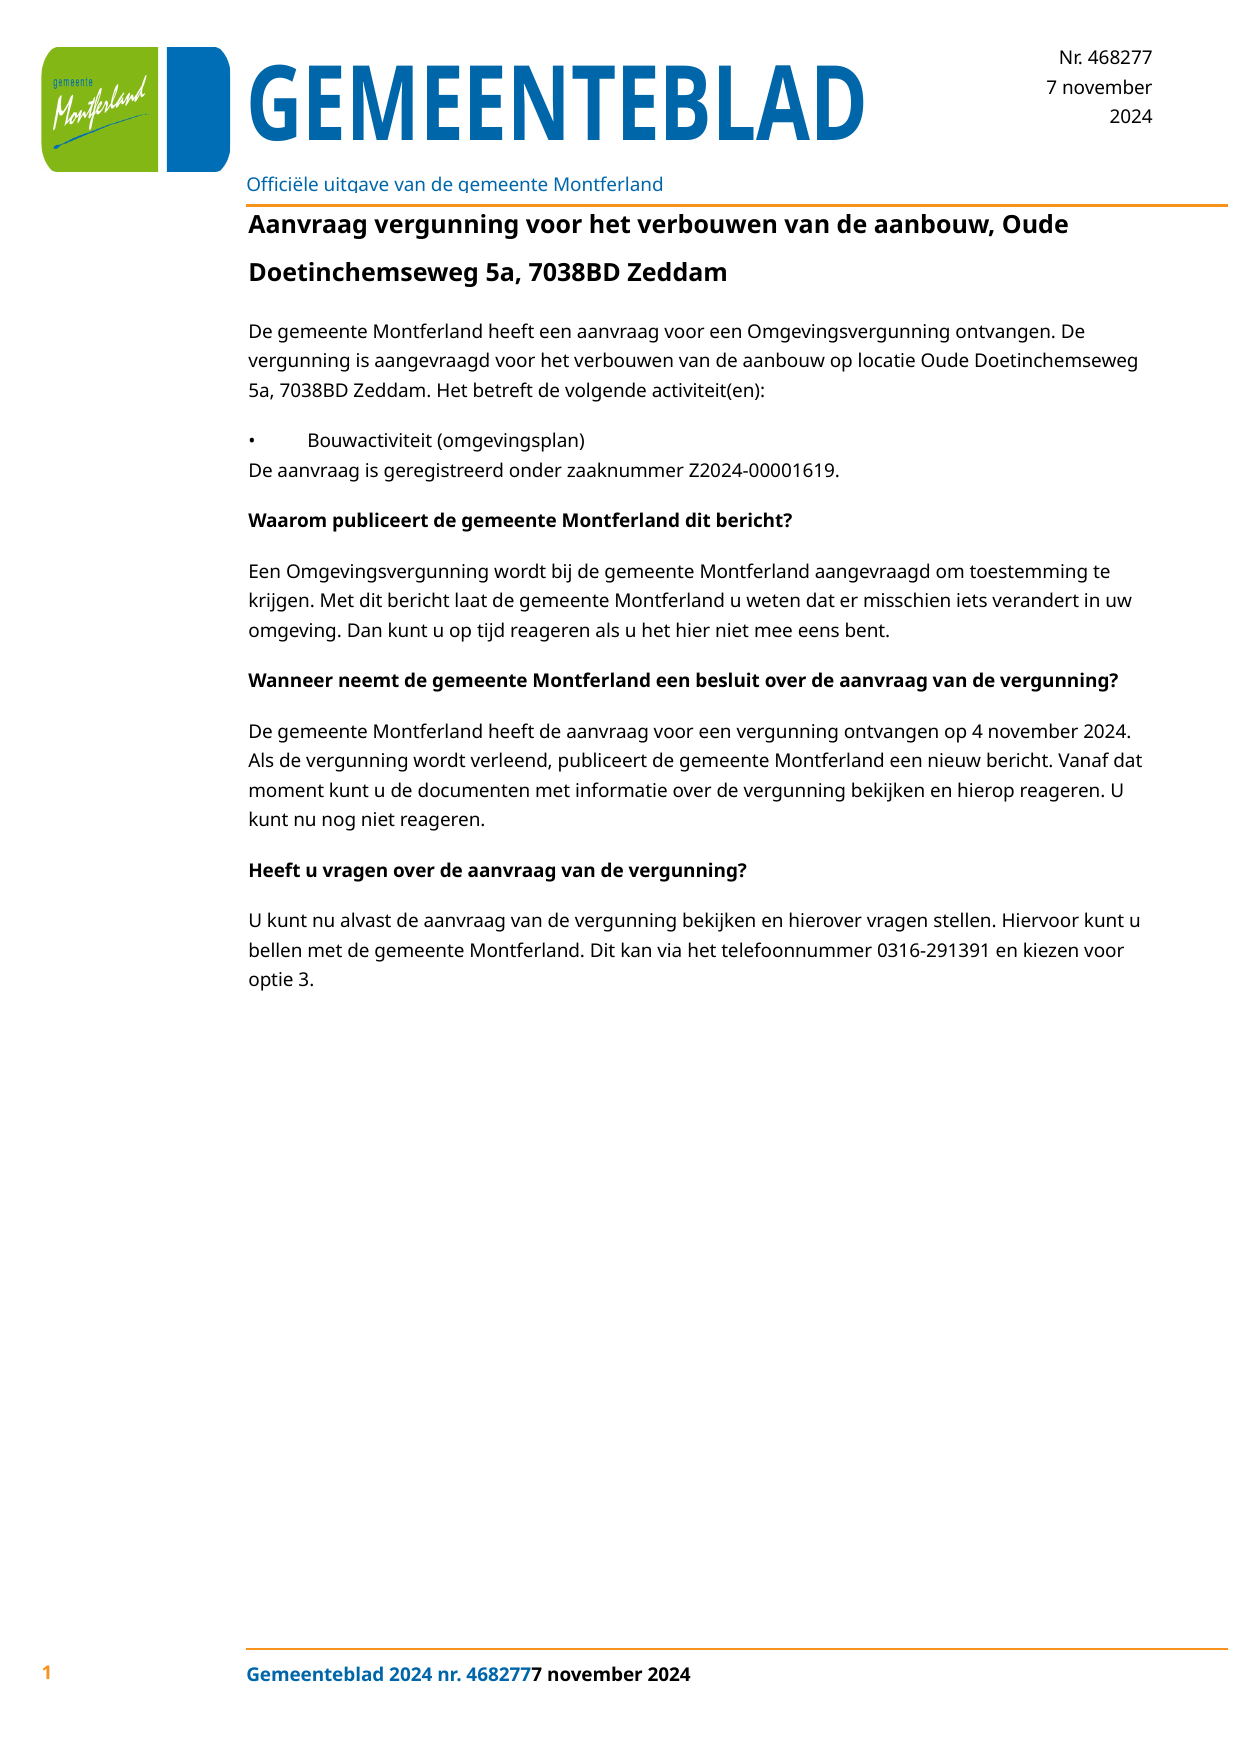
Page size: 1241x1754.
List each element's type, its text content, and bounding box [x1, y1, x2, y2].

text Heeft u vragen over de aanvraag van de vergunning? [248, 857, 1152, 883]
text Wanneer neemt de gemeente Montferland een besluit over de aanvraag van de vergunning? [248, 667, 1152, 693]
text U kunt nu alvast de aanvraag van de vergunning bekijken en hierover vragen stellen. Hiervoor kunt u bellen met de gemeente Montferland. Dit kan via het telefoonnummer 0316-291391 en kiezen voor optie 3. [248, 907, 1152, 992]
picture [41, 47, 231, 172]
text De aanvraag is geregistreerd onder zaaknummer Z2024-00001619. [248, 457, 1152, 483]
text De gemeente Montferland heeft de aanvraag voor een vergunning ontvangen op 4 november 2024. Als de vergunning wordt verleend, publiceert de gemeente Montferland een nieuw bericht. Vanaf dat moment kunt u de documenten met informatie over de vergunning bekijken en hierop reageren. U kunt nu nog niet reageren. [248, 718, 1152, 832]
text De gemeente Montferland heeft een aanvraag voor een Omgevingsvergunning ontvangen. De vergunning is aangevraagd voor het verbouwen van de aanbouw op locatie Oude Doetinchemseweg 5a, 7038BD Zeddam. Het betreft de volgende activiteit(en): [248, 318, 1152, 403]
list Bouwactiviteit (omgevingsplan) [248, 427, 1152, 453]
text Een Omgevingsvergunning wordt bij de gemeente Montferland aangevraagd om toestemming te krijgen. Met dit bericht laat de gemeente Montferland u weten dat er misschien iets verandert in uw omgeving. Dan kunt u op tijd reageren als u het hier niet mee eens bent. [248, 558, 1152, 643]
text Aanvraag vergunning voor het verbouwen van de aanbouw, Oude Doetinchemseweg 5a, 7038BD Zeddam [248, 207, 1152, 288]
text Waarom publiceert de gemeente Montferland dit bericht? [248, 507, 1152, 533]
